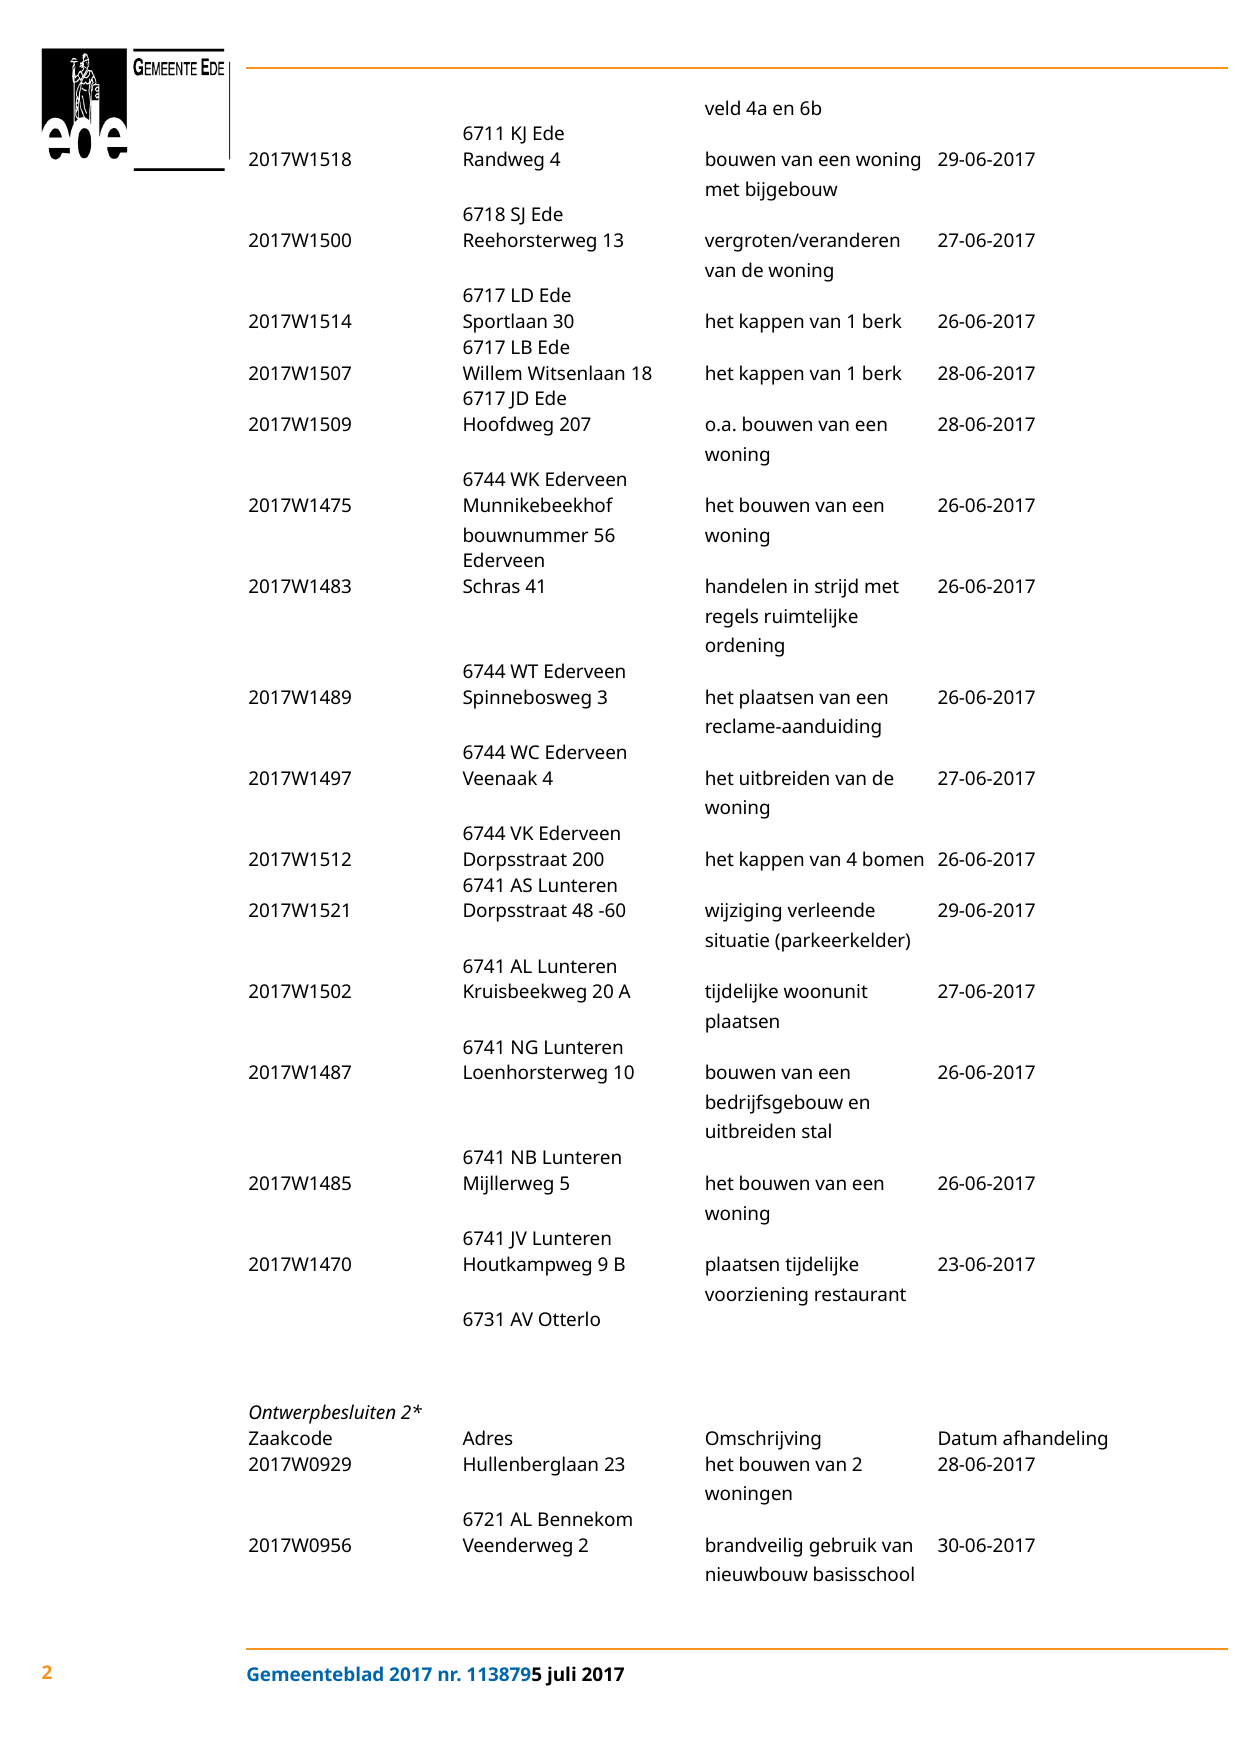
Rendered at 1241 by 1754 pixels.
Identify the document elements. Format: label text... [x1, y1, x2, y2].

table_cell 6711 KJ Ede [462, 121, 704, 146]
table_cell [937, 121, 1152, 146]
table_cell 2017W1500 [248, 227, 462, 283]
table_cell 6741 NG Lunteren [462, 1034, 704, 1059]
table_cell [937, 283, 1152, 308]
table_cell [937, 872, 1152, 897]
table_cell het bouwen van een woning [705, 1170, 937, 1226]
table_header Omschrijving [705, 1425, 937, 1451]
table_cell [248, 820, 462, 846]
table_cell 29-06-2017 [937, 146, 1152, 202]
table_cell [937, 1034, 1152, 1059]
table_cell [705, 1307, 937, 1332]
table_cell [937, 1307, 1152, 1332]
table_cell [937, 202, 1152, 227]
table_cell [937, 334, 1152, 360]
table_cell 6741 NB Lunteren [462, 1145, 704, 1170]
table_cell [705, 1034, 937, 1059]
table_cell Sportlaan 30 [462, 308, 704, 334]
table_cell [248, 95, 462, 121]
picture [41, 47, 231, 172]
table_cell [248, 658, 462, 684]
text Ontwerpbesluiten 2* [248, 1399, 1152, 1425]
table_cell wijziging verleende situatie (parkeerkelder) [705, 898, 937, 953]
table_cell o.a. bouwen van een woning [705, 411, 937, 467]
table_cell bouwen van een bedrijfsgebouw en uitbreiden stal [705, 1060, 937, 1144]
table_cell [248, 121, 462, 146]
table_cell 6721 AL Bennekom [462, 1506, 704, 1532]
table_header Datum afhandeling [937, 1425, 1152, 1451]
table_cell [937, 1145, 1152, 1170]
table_cell 30-06-2017 [937, 1532, 1152, 1587]
table_cell 2017W1509 [248, 411, 462, 467]
table_cell [937, 1226, 1152, 1251]
table_cell 6717 JD Ede [462, 386, 704, 411]
table_cell [248, 872, 462, 897]
table_cell [937, 548, 1152, 573]
table_cell 6744 WK Ederveen [462, 467, 704, 492]
table_cell 2017W1497 [248, 765, 462, 820]
table_cell [705, 1226, 937, 1251]
table_cell [705, 467, 937, 492]
table_cell [705, 1145, 937, 1170]
table_cell Munnikebeekhof bouwnummer 56 [462, 492, 704, 548]
table_cell Spinnebosweg 3 [462, 684, 704, 739]
table_cell [248, 202, 462, 227]
table_cell 2017W1521 [248, 898, 462, 953]
table_cell het uitbreiden van de woning [705, 765, 937, 820]
table_cell 6718 SJ Ede [462, 202, 704, 227]
table_cell 2017W1507 [248, 360, 462, 386]
table_cell het kappen van 1 berk [705, 360, 937, 386]
table_cell 26-06-2017 [937, 684, 1152, 739]
table_cell 2017W1489 [248, 684, 462, 739]
table_cell 6744 WC Ederveen [462, 739, 704, 765]
table_cell brandveilig gebruik van nieuwbouw basisschool [705, 1532, 937, 1587]
table_cell [937, 739, 1152, 765]
table_cell [705, 739, 937, 765]
table_cell 28-06-2017 [937, 1451, 1152, 1506]
table_cell 6731 AV Otterlo [462, 1307, 704, 1332]
table_cell plaatsen tijdelijke voorziening restaurant [705, 1251, 937, 1307]
table_cell [937, 953, 1152, 978]
table_header Zaakcode [248, 1425, 462, 1451]
table_cell het bouwen van een woning [705, 492, 937, 548]
table_cell [937, 820, 1152, 846]
table_cell Hullenberglaan 23 [462, 1451, 704, 1506]
table_cell 2017W1518 [248, 146, 462, 202]
table_cell [705, 872, 937, 897]
table_cell 26-06-2017 [937, 573, 1152, 658]
table_cell [705, 548, 937, 573]
table_cell [248, 334, 462, 360]
table_cell 27-06-2017 [937, 227, 1152, 283]
table_cell het bouwen van 2 woningen [705, 1451, 937, 1506]
table_cell [705, 1506, 937, 1532]
table_cell 6741 AL Lunteren [462, 953, 704, 978]
table_cell 23-06-2017 [937, 1251, 1152, 1307]
table_cell 28-06-2017 [937, 411, 1152, 467]
table_cell 27-06-2017 [937, 765, 1152, 820]
table_cell [248, 386, 462, 411]
table_cell [705, 121, 937, 146]
table_cell 29-06-2017 [937, 898, 1152, 953]
table_cell 26-06-2017 [937, 846, 1152, 872]
table_cell Veenaak 4 [462, 765, 704, 820]
table_header Adres [462, 1425, 704, 1451]
table_cell 26-06-2017 [937, 308, 1152, 334]
table_cell Hoofdweg 207 [462, 411, 704, 467]
table_cell 26-06-2017 [937, 492, 1152, 548]
table_cell het kappen van 4 bomen [705, 846, 937, 872]
table_cell 2017W1502 [248, 979, 462, 1034]
table_cell [705, 953, 937, 978]
table_cell [705, 202, 937, 227]
table_cell [248, 739, 462, 765]
table_cell [248, 953, 462, 978]
table_cell [248, 1307, 462, 1332]
table_cell [937, 467, 1152, 492]
table_cell Mijllerweg 5 [462, 1170, 704, 1226]
table_cell [937, 386, 1152, 411]
table_cell [248, 1506, 462, 1532]
table_cell Ederveen [462, 548, 704, 573]
table_cell [462, 95, 704, 121]
table_cell 6741 JV Lunteren [462, 1226, 704, 1251]
table_cell 6741 AS Lunteren [462, 872, 704, 897]
table_cell Veenderweg 2 [462, 1532, 704, 1587]
table_cell Kruisbeekweg 20 A [462, 979, 704, 1034]
table_cell 6717 LD Ede [462, 283, 704, 308]
table_cell 2017W0956 [248, 1532, 462, 1587]
table_cell [705, 334, 937, 360]
table_cell 2017W1485 [248, 1170, 462, 1226]
table_cell handelen in strijd met regels ruimtelijke ordening [705, 573, 937, 658]
table_cell 26-06-2017 [937, 1170, 1152, 1226]
table_cell Willem Witsenlaan 18 [462, 360, 704, 386]
table_cell [937, 658, 1152, 684]
table_cell [937, 1506, 1152, 1532]
table_cell [705, 283, 937, 308]
table_cell 2017W0929 [248, 1451, 462, 1506]
table_cell 2017W1487 [248, 1060, 462, 1144]
table_cell [248, 1034, 462, 1059]
table_cell Schras 41 [462, 573, 704, 658]
table_cell 2017W1514 [248, 308, 462, 334]
table_cell Houtkampweg 9 B [462, 1251, 704, 1307]
table_cell 27-06-2017 [937, 979, 1152, 1034]
table_cell [705, 658, 937, 684]
table_cell 2017W1512 [248, 846, 462, 872]
table_cell 6717 LB Ede [462, 334, 704, 360]
table_cell vergroten/veranderen van de woning [705, 227, 937, 283]
table_cell [248, 1226, 462, 1251]
table_cell 28-06-2017 [937, 360, 1152, 386]
table_cell Randweg 4 [462, 146, 704, 202]
table_cell Reehorsterweg 13 [462, 227, 704, 283]
table_cell het plaatsen van een reclame-aanduiding [705, 684, 937, 739]
table_cell Loenhorsterweg 10 [462, 1060, 704, 1144]
table_cell het kappen van 1 berk [705, 308, 937, 334]
table_cell [248, 548, 462, 573]
table_cell 2017W1470 [248, 1251, 462, 1307]
table_cell Dorpsstraat 200 [462, 846, 704, 872]
table_cell [248, 1145, 462, 1170]
table_cell [705, 820, 937, 846]
table_cell [705, 386, 937, 411]
table_cell [248, 283, 462, 308]
table_cell [248, 467, 462, 492]
table_cell 6744 VK Ederveen [462, 820, 704, 846]
table_cell veld 4a en 6b [705, 95, 937, 121]
table_cell [937, 95, 1152, 121]
table_cell tijdelijke woonunit plaatsen [705, 979, 937, 1034]
table_cell 26-06-2017 [937, 1060, 1152, 1144]
table_cell Dorpsstraat 48 -60 [462, 898, 704, 953]
table_cell 6744 WT Ederveen [462, 658, 704, 684]
table_cell bouwen van een woning met bijgebouw [705, 146, 937, 202]
table_cell 2017W1483 [248, 573, 462, 658]
table_cell 2017W1475 [248, 492, 462, 548]
